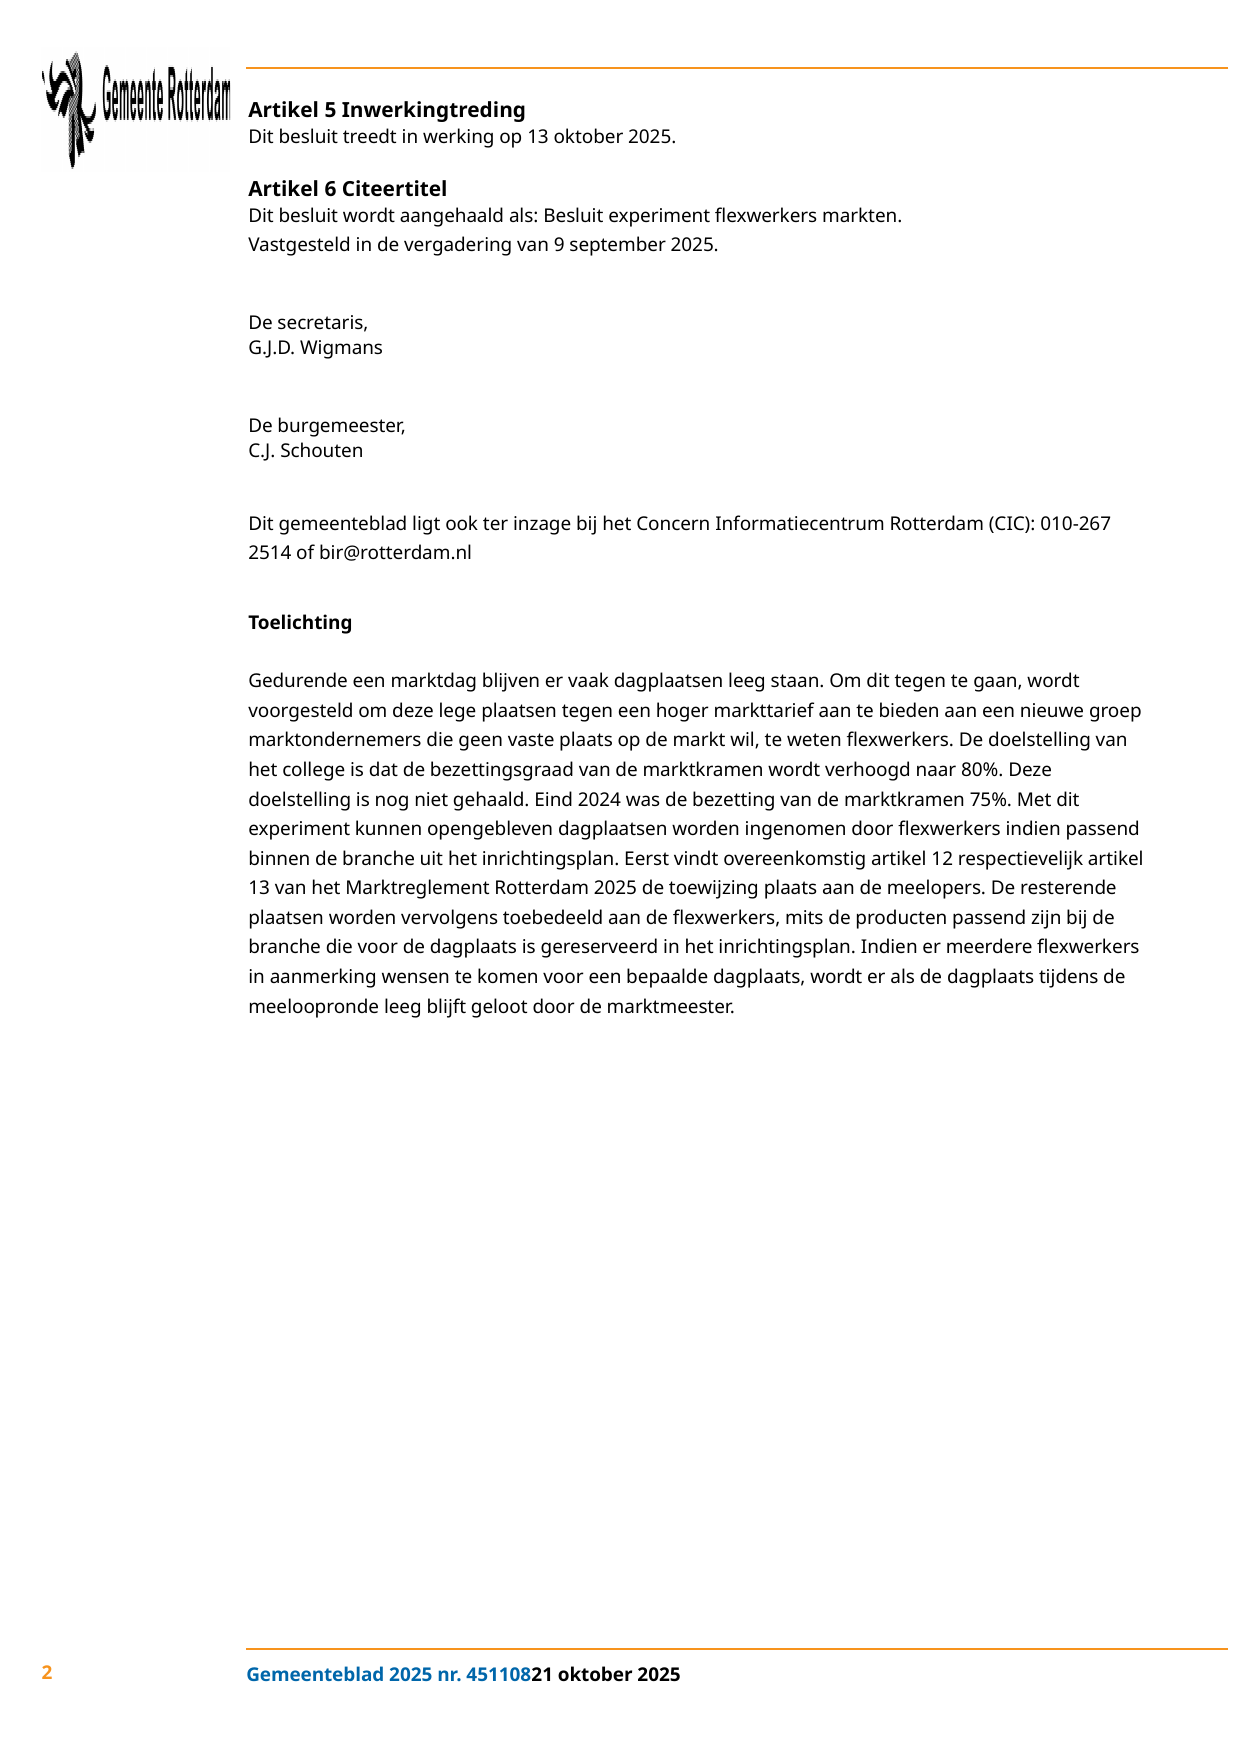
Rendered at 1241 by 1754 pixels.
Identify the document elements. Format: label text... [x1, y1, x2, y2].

text De secretaris, [248, 309, 1152, 334]
text G.J.D. Wigmans [248, 334, 1152, 360]
text Toelichting [248, 598, 1152, 638]
text Gedurende een marktdag blijven er vaak dagplaatsen leeg staan. Om dit tegen te gaan, wordt voorgesteld om deze lege plaatsen tegen een hoger markttarief aan te bieden aan een nieuwe groep marktondernemers die geen vaste plaats op de markt wil, te weten flexwerkers. De doelstelling van het college is dat de bezettingsgraad van de marktkramen wordt verhoogd naar 80%. Deze doelstelling is nog niet gehaald. Eind 2024 was de bezetting van de marktkramen 75%. Met dit experiment kunnen opengebleven dagplaatsen worden ingenomen door flexwerkers indien passend binnen de branche uit het inrichtingsplan. Eerst vindt overeenkomstig artikel 12 respectievelijk artikel 13 van het Marktreglement Rotterdam 2025 de toewijzing plaats aan de meelopers. De resterende plaatsen worden vervolgens toebedeeld aan de flexwerkers, mits de producten passend zijn bij de branche die voor de dagplaats is gereserveerd in het inrichtingsplan. Indien er meerdere flexwerkers in aanmerking wensen te komen voor een bepaalde dagplaats, wordt er als de dagplaats tijdens de meeloopronde leeg blijft geloot door de marktmeester. [248, 667, 1152, 1018]
text Artikel 5 Inwerkingtreding [248, 95, 1152, 123]
text Vastgesteld in de vergadering van 9 september 2025. [248, 232, 1152, 257]
picture [41, 47, 231, 172]
text C.J. Schouten [248, 437, 1152, 463]
text De burgemeester, [248, 412, 1152, 437]
text Artikel 6 Citeertitel [248, 174, 1152, 202]
text Dit besluit treedt in werking op 13 oktober 2025. [248, 123, 1152, 149]
text Dit besluit wordt aangehaald als: Besluit experiment flexwerkers markten. [248, 202, 1152, 228]
text Dit gemeenteblad ligt ook ter inzage bij het Concern Informatiecentrum Rotterdam (CIC): 010-267 2514 of bir@rotterdam.nl [248, 510, 1152, 565]
